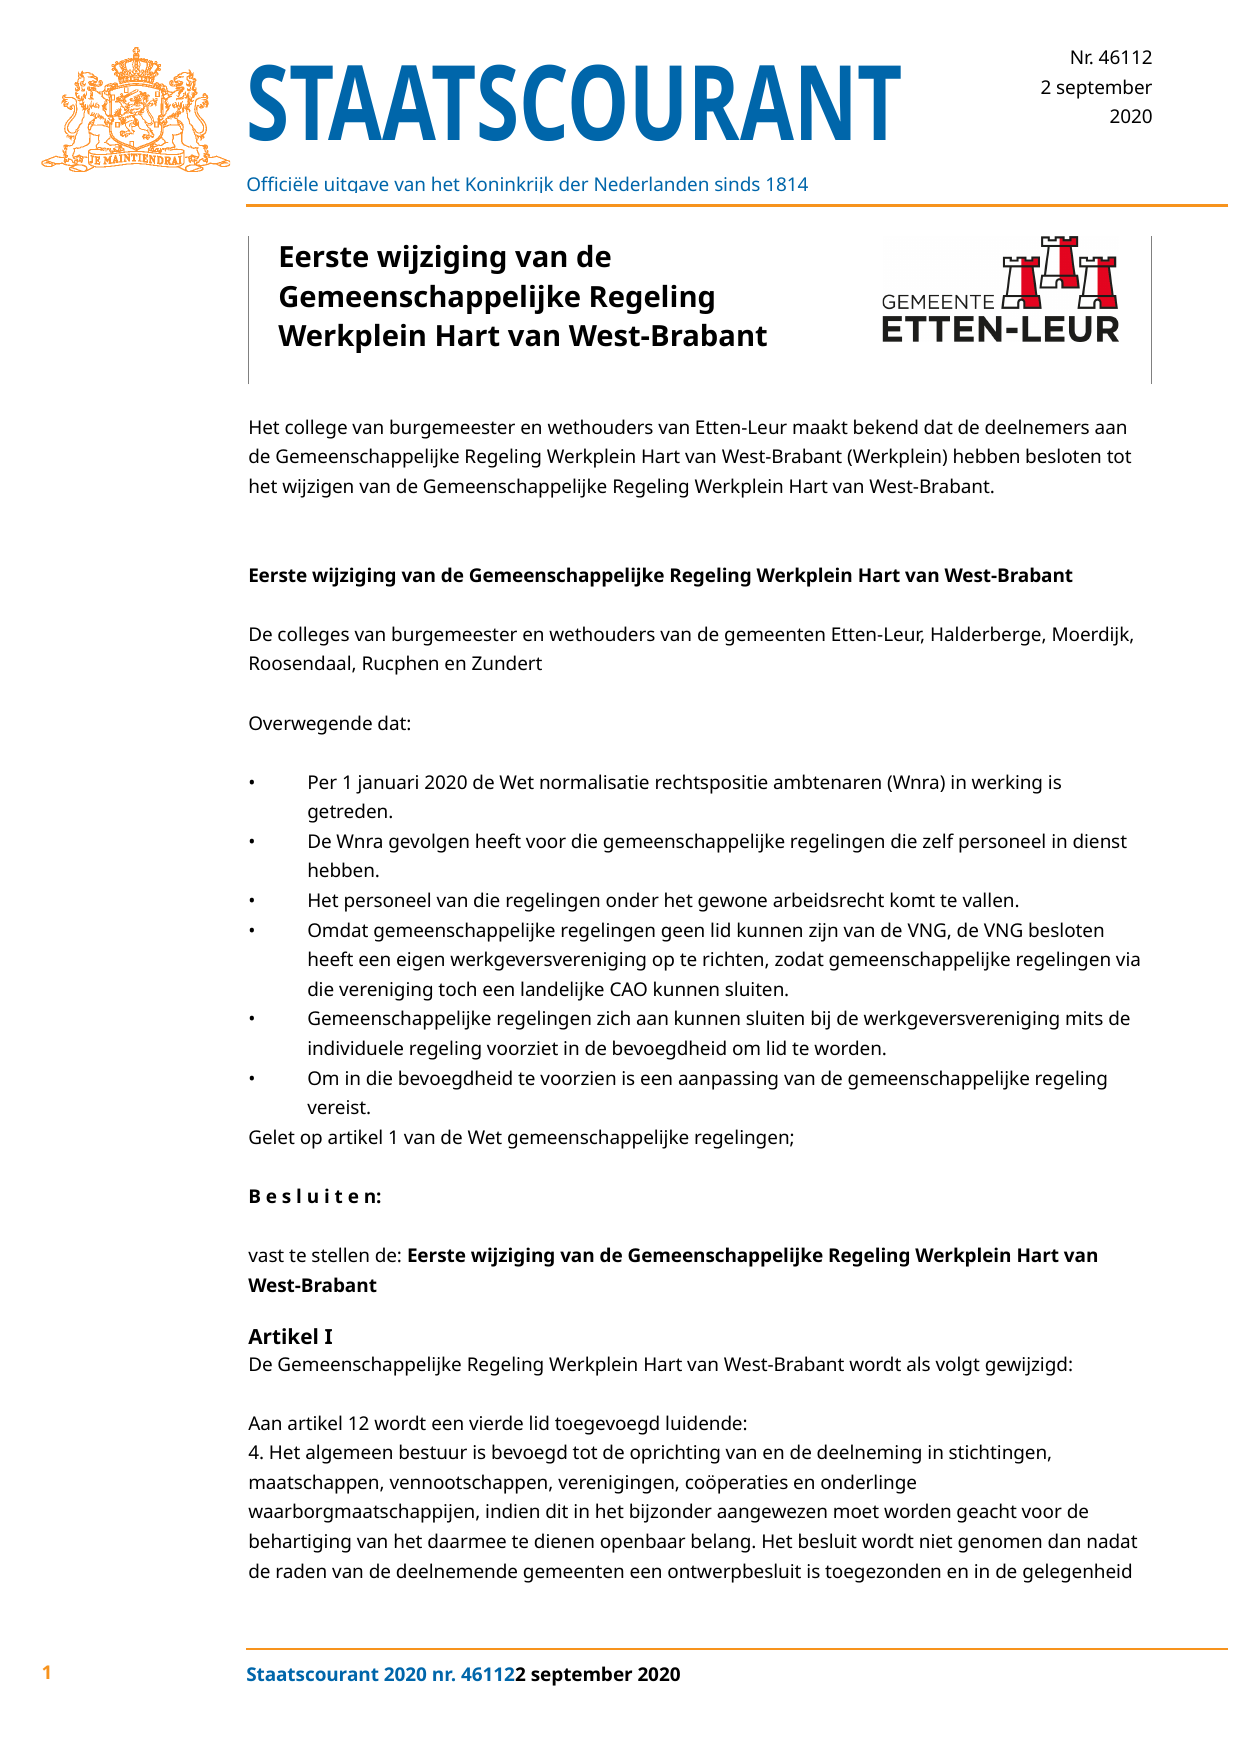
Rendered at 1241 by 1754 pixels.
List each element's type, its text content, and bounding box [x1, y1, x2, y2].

text Overwegende dat: [248, 710, 1152, 736]
text Het college van burgemeester en wethouders van Etten-Leur maakt bekend dat de deelnemers aan de Gemeenschappelijke Regeling Werkplein Hart van West-Brabant (Werkplein) hebben besloten tot het wijzigen van de Gemeenschappelijke Regeling Werkplein Hart van West-Brabant. [248, 414, 1152, 499]
table_header [850, 236, 1151, 384]
list De Wnra gevolgen heeft voor die gemeenschappelijke regelingen die zelf personeel in dienst hebben. [248, 828, 1152, 883]
text vast te stellen de: Eerste wijziging van de Gemeenschappelijke Regeling Werkplein Hart van West-Brabant [248, 1242, 1152, 1298]
picture [882, 236, 1119, 342]
text Aan artikel 12 wordt een vierde lid toegevoegd luidende: [248, 1410, 1152, 1436]
picture [41, 47, 231, 172]
text 4. Het algemeen bestuur is bevoegd tot de oprichting van en de deelneming in stichtingen, maatschappen, vennootschappen, verenigingen, coöperaties en onderlinge waarborgmaatschappijen, indien dit in het bijzonder aangewezen moet worden geacht voor de behartiging van het daarmee te dienen openbaar belang. Het besluit wordt niet genomen dan nadat de raden van de deelnemende gemeenten een ontwerpbesluit is toegezonden en in de gelegenheid [248, 1439, 1152, 1583]
text Eerste wijziging van de Gemeenschappelijke Regeling Werkplein Hart van West-Brabant [248, 562, 1152, 588]
list Per 1 januari 2020 de Wet normalisatie rechtspositie ambtenaren (Wnra) in werking is getreden. [248, 769, 1152, 824]
table_header Eerste wijziging van de Gemeenschappelijke Regeling Werkplein Hart van West-Brabant [249, 236, 850, 384]
list Omdat gemeenschappelijke regelingen geen lid kunnen zijn van de VNG, de VNG besloten heeft een eigen werkgeversvereniging op te richten, zodat gemeenschappelijke regelingen via die vereniging toch een landelijke CAO kunnen sluiten. [248, 917, 1152, 1002]
list Gemeenschappelijke regelingen zich aan kunnen sluiten bij de werkgeversvereniging mits de individuele regeling voorziet in de bevoegdheid om lid te worden. [248, 1006, 1152, 1061]
text De Gemeenschappelijke Regeling Werkplein Hart van West-Brabant wordt als volgt gewijzigd: [248, 1351, 1152, 1376]
list Om in die bevoegdheid te voorzien is een aanpassing van de gemeenschappelijke regeling vereist. [248, 1065, 1152, 1120]
text Gelet op artikel 1 van de Wet gemeenschappelijke regelingen; [248, 1124, 1152, 1150]
list Het personeel van die regelingen onder het gewone arbeidsrecht komt te vallen. [248, 887, 1152, 913]
text De colleges van burgemeester en wethouders van de gemeenten Etten-Leur, Halderberge, Moerdijk, Roosendaal, Rucphen en Zundert [248, 621, 1152, 676]
text B e s l u i t e n: [248, 1183, 1152, 1209]
text Artikel I [248, 1322, 1152, 1351]
